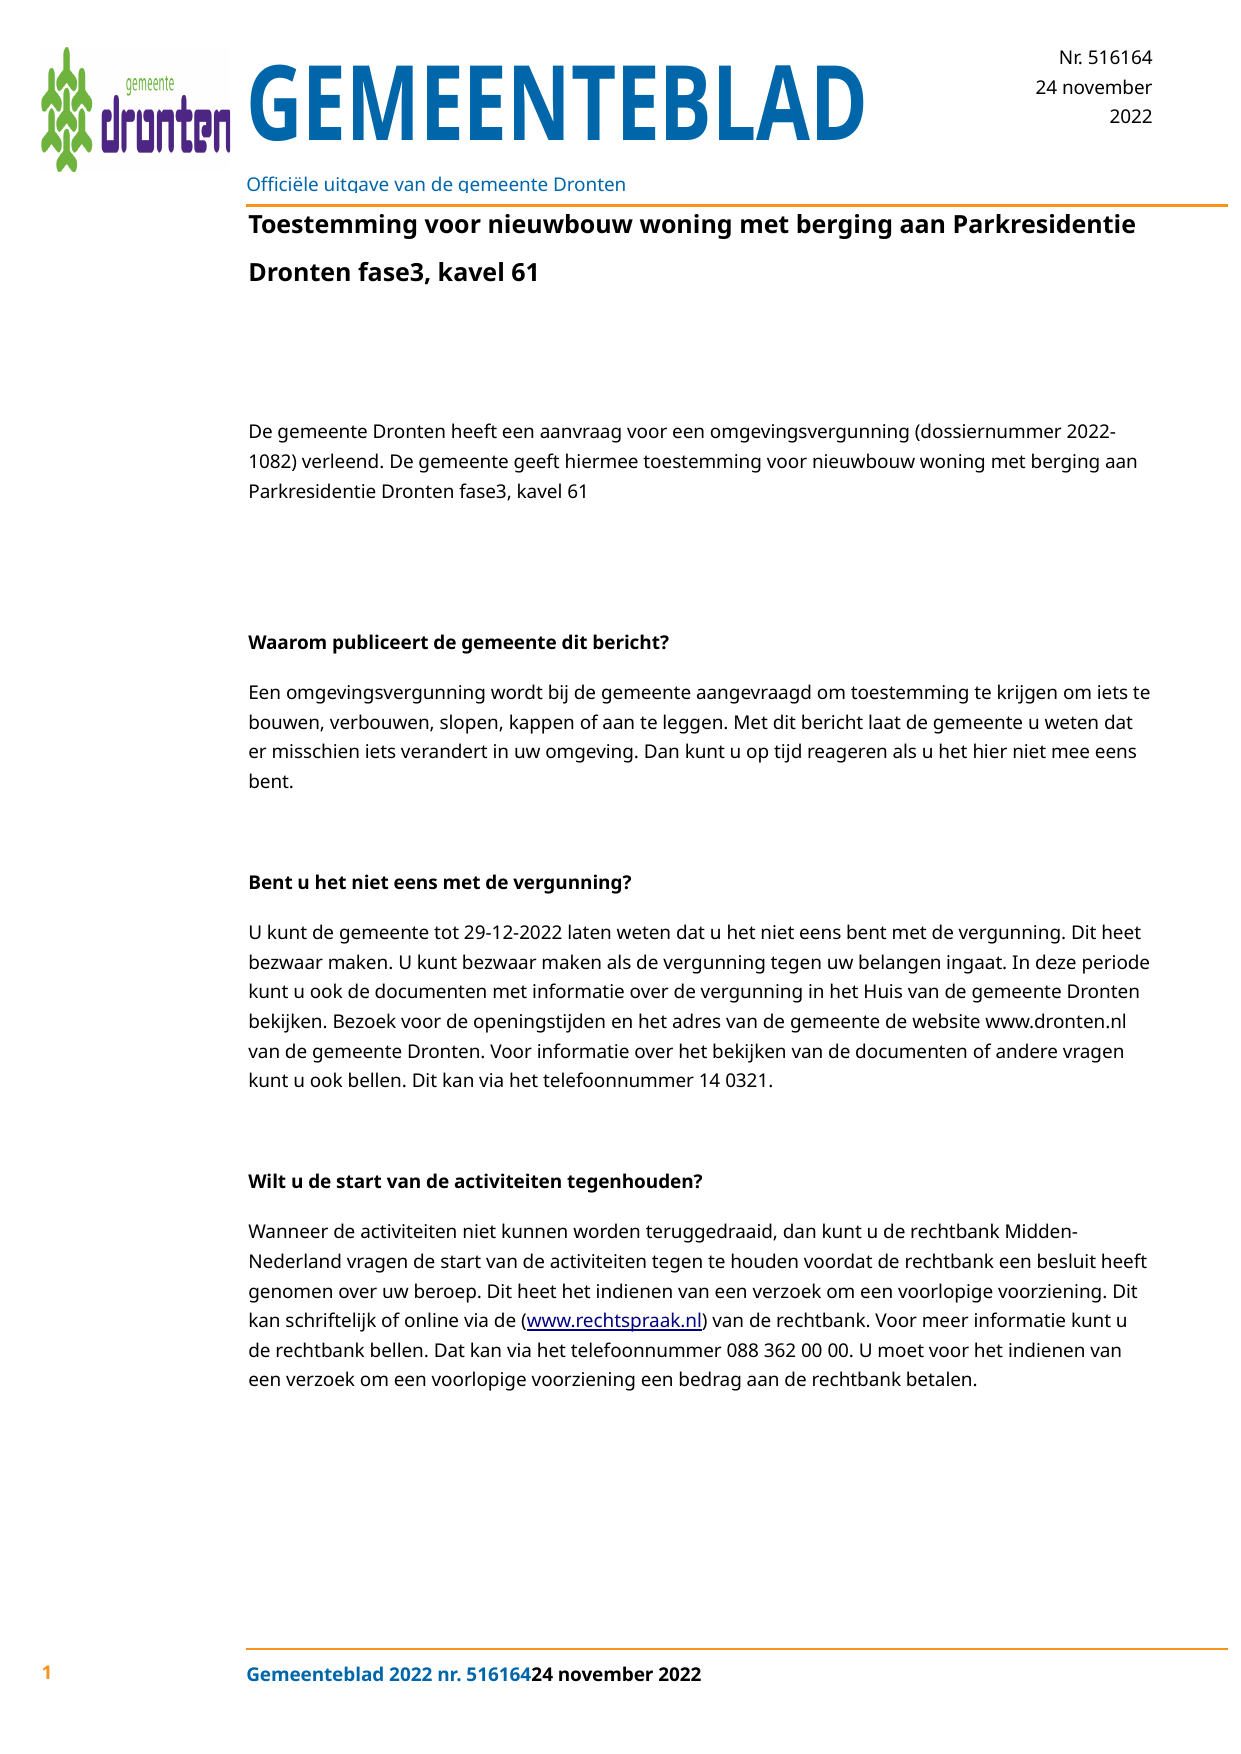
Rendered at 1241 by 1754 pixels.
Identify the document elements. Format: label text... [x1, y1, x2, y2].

text Bent u het niet eens met de vergunning? [248, 869, 1152, 895]
text U kunt de gemeente tot 29-12-2022 laten weten dat u het niet eens bent met de vergunning. Dit heet bezwaar maken. U kunt bezwaar maken als de vergunning tegen uw belangen ingaat. In deze periode kunt u ook de documenten met informatie over de vergunning in het Huis van de gemeente Dronten bekijken. Bezoek voor de openingstijden en het adres van de gemeente de website www.dronten.nl van de gemeente Dronten. Voor informatie over het bekijken van de documenten of andere vragen kunt u ook bellen. Dit kan via het telefoonnummer 14 0321. [248, 919, 1152, 1093]
text Toestemming voor nieuwbouw woning met berging aan Parkresidentie Dronten fase3, kavel 61 [248, 207, 1152, 288]
picture [41, 47, 231, 172]
text Wilt u de start van de activiteiten tegenhouden? [248, 1168, 1152, 1194]
text Wanneer de activiteiten niet kunnen worden teruggedraaid, dan kunt u de rechtbank Midden-Nederland vragen de start van de activiteiten tegen te houden voordat de rechtbank een besluit heeft genomen over uw beroep. Dit heet het indienen van een verzoek om een voorlopige voorziening. Dit kan schriftelijk of online via de (www.rechtspraak.nl) van de rechtbank. Voor meer informatie kunt u de rechtbank bellen. Dat kan via het telefoonnummer 088 362 00 00. U moet voor het indienen van een verzoek om een voorlopige voorziening een bedrag aan de rechtbank betalen. [248, 1219, 1152, 1392]
text Een omgevingsvergunning wordt bij de gemeente aangevraagd om toestemming te krijgen om iets te bouwen, verbouwen, slopen, kappen of aan te leggen. Met dit bericht laat de gemeente u weten dat er misschien iets verandert in uw omgeving. Dan kunt u op tijd reageren als u het hier niet mee eens bent. [248, 679, 1152, 794]
text De gemeente Dronten heeft een aanvraag voor een omgevingsvergunning (dossiernummer 2022-1082) verleend. De gemeente geeft hiermee toestemming voor nieuwbouw woning met berging aan Parkresidentie Dronten fase3, kavel 61 [248, 419, 1152, 504]
text Waarom publiceert de gemeente dit bericht? [248, 629, 1152, 655]
